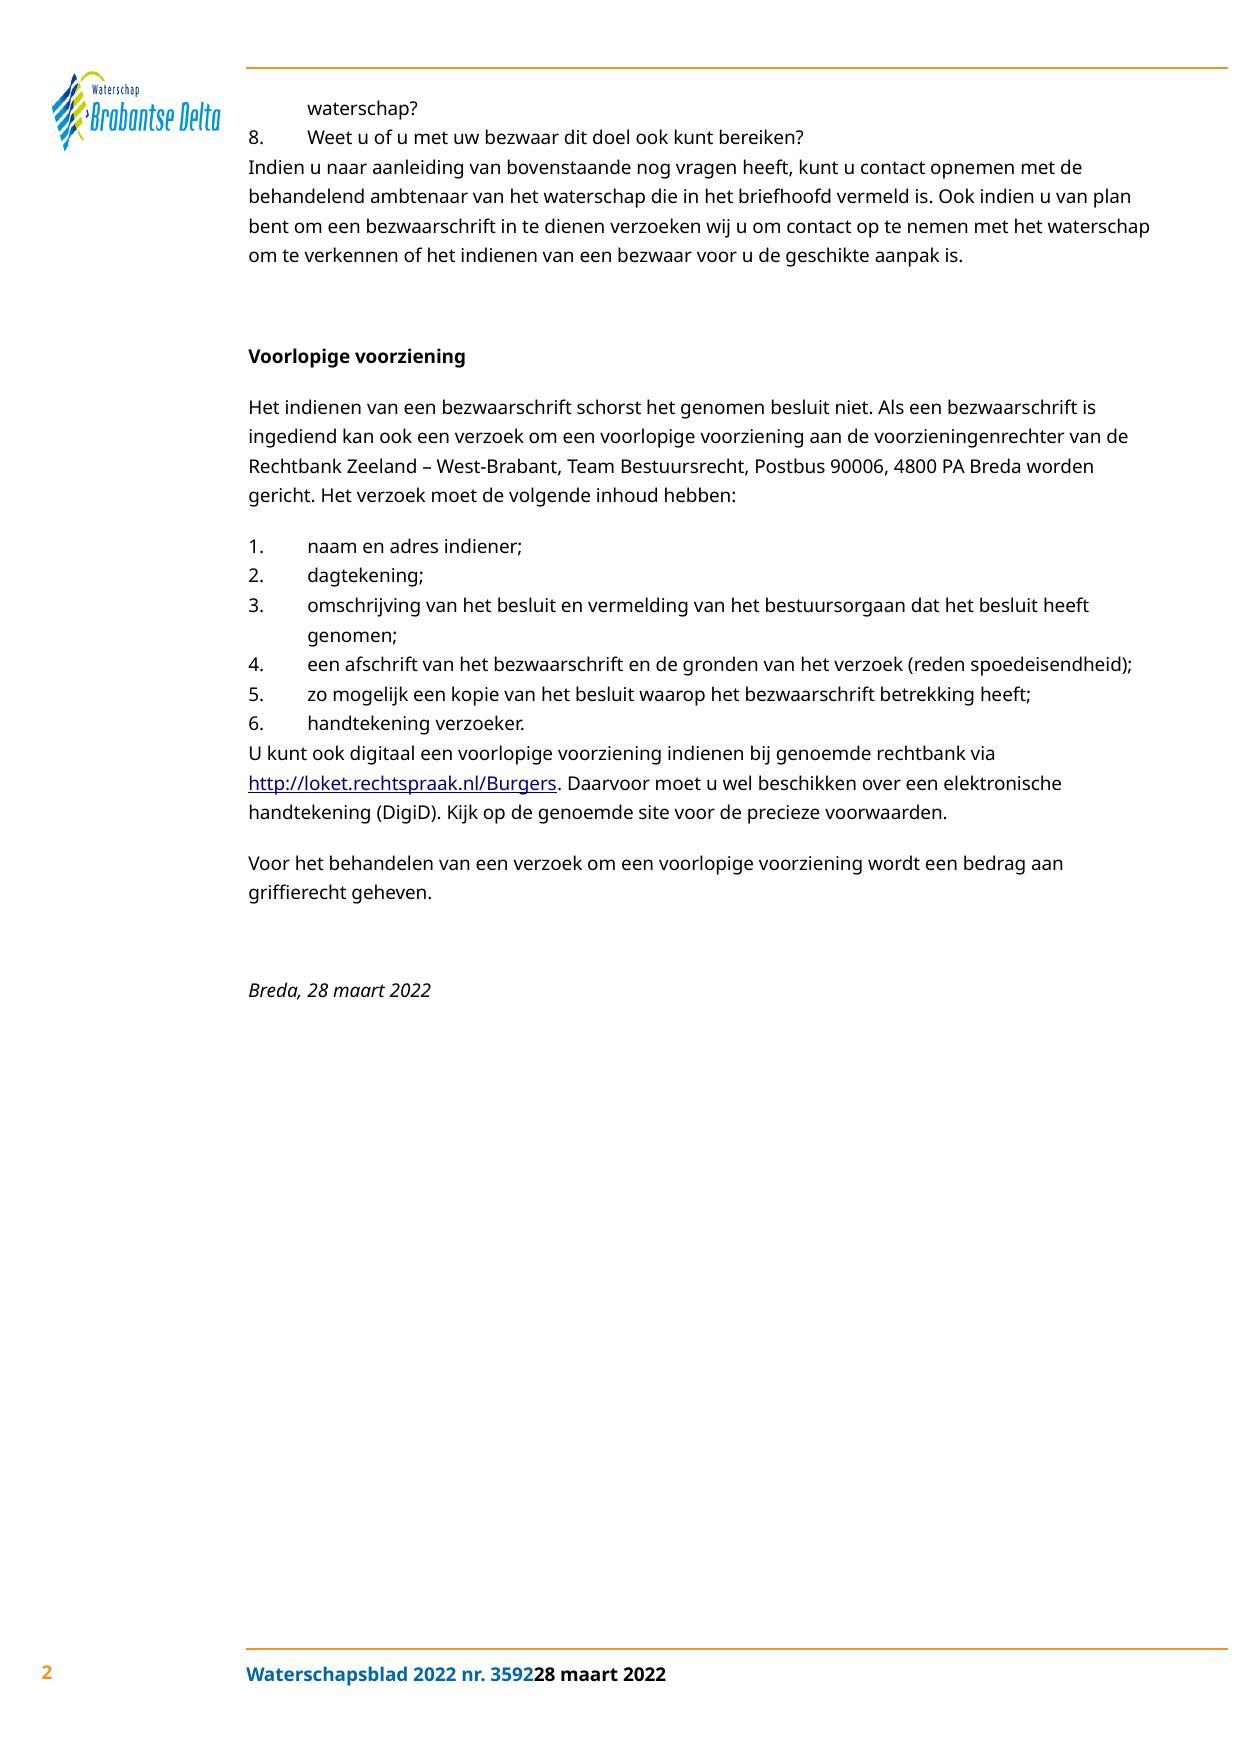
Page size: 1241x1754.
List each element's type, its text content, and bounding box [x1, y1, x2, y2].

text Het indienen van een bezwaarschrift schorst het genomen besluit niet. Als een bezwaarschrift is ingediend kan ook een verzoek om een voorlopige voorziening aan de voorzieningenrechter van de Rechtbank Zeeland – West-Brabant, Team Bestuursrecht, Postbus 90006, 4800 PA Breda worden gericht. Het verzoek moet de volgende inhoud hebben: [248, 394, 1152, 508]
list dagtekening; [248, 563, 1152, 588]
list naam en adres indiener; [248, 533, 1152, 559]
picture [41, 47, 231, 172]
list handtekening verzoeker. [248, 711, 1152, 736]
text Voorlopige voorziening [248, 343, 1152, 369]
text Breda, 28 maart 2022 [248, 978, 1152, 1003]
list waterschap? [248, 95, 1152, 121]
text Voor het behandelen van een verzoek om een voorlopige voorziening wordt een bedrag aan griffierecht geheven. [248, 850, 1152, 905]
list zo mogelijk een kopie van het besluit waarop het bezwaarschrift betrekking heeft; [248, 681, 1152, 707]
list Weet u of u met uw bezwaar dit doel ook kunt bereiken? [248, 124, 1152, 150]
list een afschrift van het bezwaarschrift en de gronden van het verzoek (reden spoedeisendheid); [248, 651, 1152, 677]
text U kunt ook digitaal een voorlopige voorziening indienen bij genoemde rechtbank via http://loket.rechtspraak.nl/Burgers. Daarvoor moet u wel beschikken over een elektronische handtekening (DigiD). Kijk op de genoemde site voor de precieze voorwaarden. [248, 740, 1152, 825]
list omschrijving van het besluit en vermelding van het bestuursorgaan dat het besluit heeft genomen; [248, 592, 1152, 648]
text Indien u naar aanleiding van bovenstaande nog vragen heeft, kunt u contact opnemen met de behandelend ambtenaar van het waterschap die in het briefhoofd vermeld is. Ook indien u van plan bent om een bezwaarschrift in te dienen verzoeken wij u om contact op te nemen met het waterschap om te verkennen of het indienen van een bezwaar voor u de geschikte aanpak is. [248, 154, 1152, 268]
